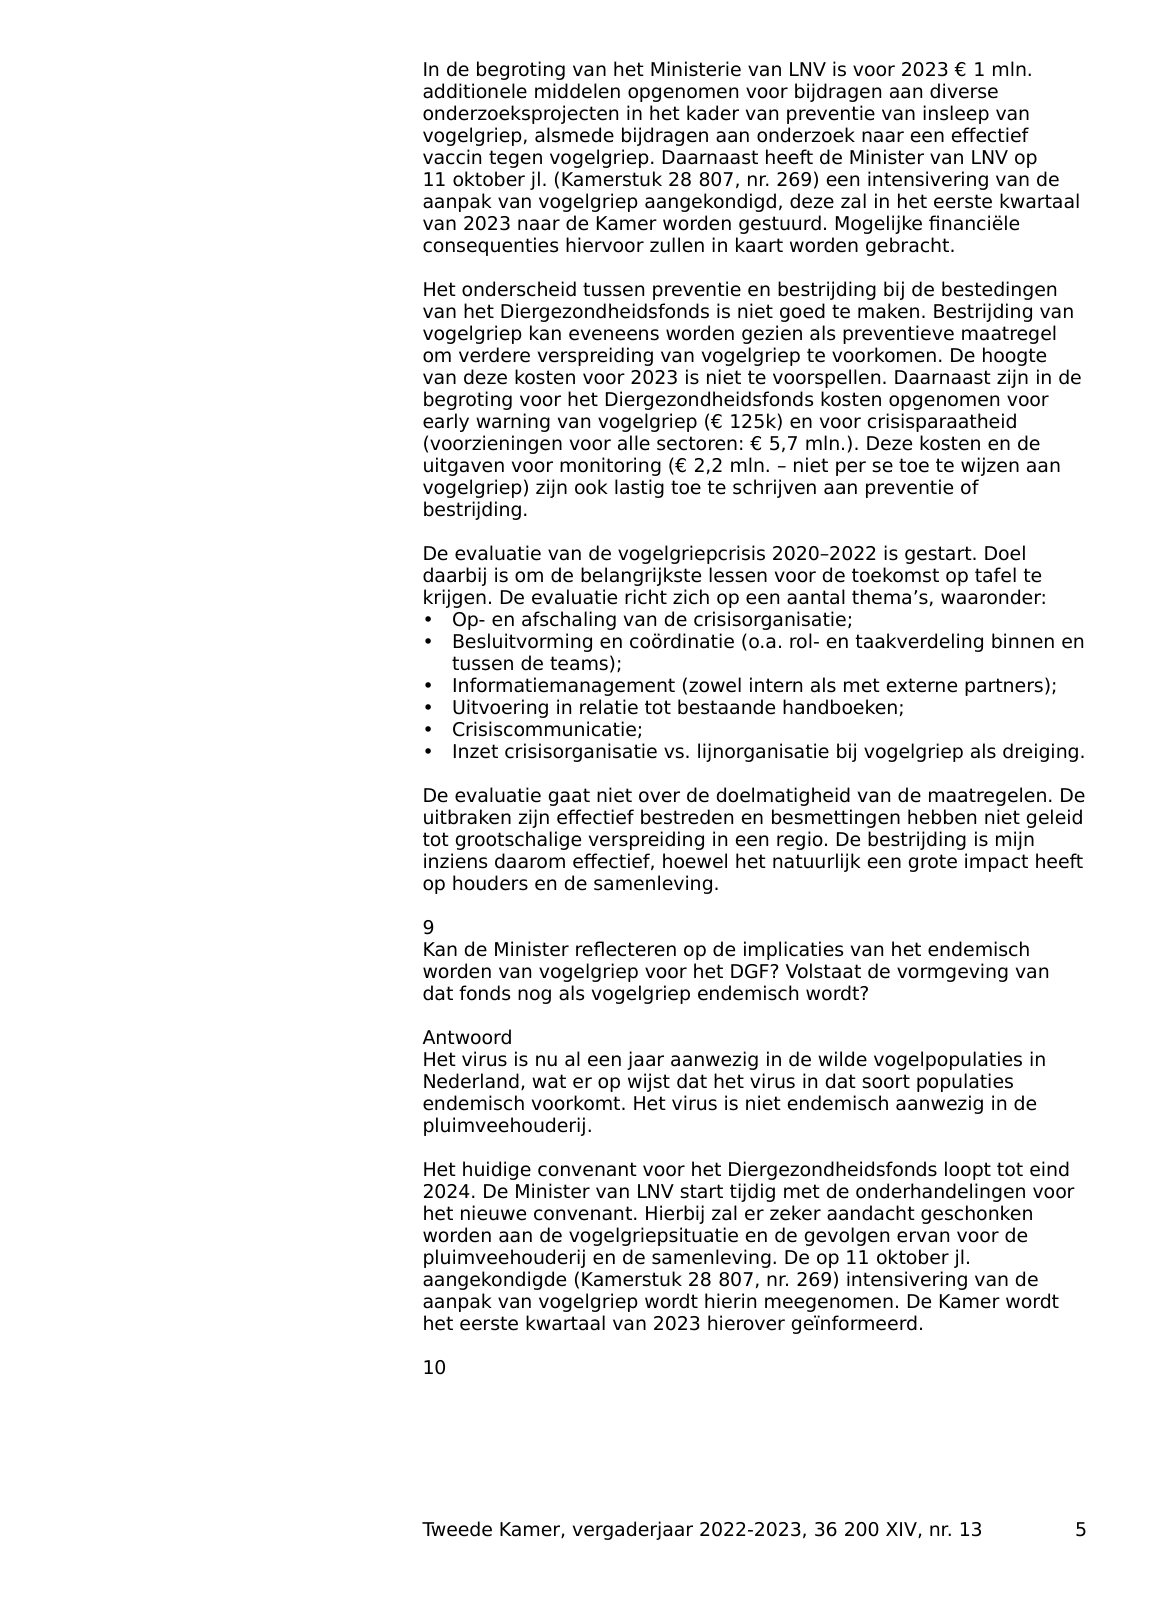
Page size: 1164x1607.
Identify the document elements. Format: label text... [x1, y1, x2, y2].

text • Uitvoering in relatie tot bestaande handboeken; [422, 697, 1087, 719]
text 10 [422, 1357, 1087, 1379]
text De evaluatie gaat niet over de doelmatigheid van de maatregelen. De uitbraken zijn effectief bestreden en besmettingen hebben niet geleid tot grootschalige verspreiding in een regio. De bestrijding is mijn inziens daarom effectief, hoewel het natuurlijk een grote impact heeft op houders en de samenleving. [422, 785, 1087, 895]
text • Informatiemanagement (zowel intern als met externe partners); [422, 675, 1087, 697]
text 9 [422, 917, 1087, 939]
text • Crisiscommunicatie; [422, 719, 1087, 741]
text • Op- en afschaling van de crisisorganisatie; [422, 609, 1087, 631]
text • Besluitvorming en coördinatie (o.a. rol- en taakverdeling binnen en tussen de teams); [422, 631, 1087, 675]
text Het onderscheid tussen preventie en bestrijding bij de bestedingen van het Diergezondheidsfonds is niet goed te maken. Bestrijding van vogelgriep kan eveneens worden gezien als preventieve maatregel om verdere verspreiding van vogelgriep te voorkomen. De hoogte van deze kosten voor 2023 is niet te voorspellen. Daarnaast zijn in de begroting voor het Diergezondheidsfonds kosten opgenomen voor early warning van vogelgriep (€ 125k) en voor crisisparaatheid (voorzieningen voor alle sectoren: € 5,7 mln.). Deze kosten en de uitgaven voor monitoring (€ 2,2 mln. – niet per se toe te wijzen aan vogelgriep) zijn ook lastig toe te schrijven aan preventie of bestrijding. [422, 279, 1087, 521]
text Antwoord [422, 1027, 1087, 1049]
text De evaluatie van de vogelgriepcrisis 2020–2022 is gestart. Doel daarbij is om de belangrijkste lessen voor de toekomst op tafel te krijgen. De evaluatie richt zich op een aantal thema’s, waaronder: [422, 543, 1087, 609]
text Kan de Minister reflecteren op de implicaties van het endemisch worden van vogelgriep voor het DGF? Volstaat de vormgeving van dat fonds nog als vogelgriep endemisch wordt? [422, 939, 1087, 1005]
text Het virus is nu al een jaar aanwezig in de wilde vogelpopulaties in Nederland, wat er op wijst dat het virus in dat soort populaties endemisch voorkomt. Het virus is niet endemisch aanwezig in de pluimveehouderij. [422, 1049, 1087, 1137]
text Het huidige convenant voor het Diergezondheidsfonds loopt tot eind 2024. De Minister van LNV start tijdig met de onderhandelingen voor het nieuwe convenant. Hierbij zal er zeker aandacht geschonken worden aan de vogelgriepsituatie en de gevolgen ervan voor de pluimveehouderij en de samenleving. De op 11 oktober jl. aangekondigde (Kamerstuk 28 807, nr. 269) intensivering van de aanpak van vogelgriep wordt hierin meegenomen. De Kamer wordt het eerste kwartaal van 2023 hierover geïnformeerd. [422, 1159, 1087, 1335]
text • Inzet crisisorganisatie vs. lijnorganisatie bij vogelgriep als dreiging. [422, 741, 1087, 763]
text In de begroting van het Ministerie van LNV is voor 2023 € 1 mln. additionele middelen opgenomen voor bijdragen aan diverse onderzoeksprojecten in het kader van preventie van insleep van vogelgriep, alsmede bijdragen aan onderzoek naar een effectief vaccin tegen vogelgriep. Daarnaast heeft de Minister van LNV op 11 oktober jl. (Kamerstuk 28 807, nr. 269) een intensivering van de aanpak van vogelgriep aangekondigd, deze zal in het eerste kwartaal van 2023 naar de Kamer worden gestuurd. Mogelijke financiële consequenties hiervoor zullen in kaart worden gebracht. [422, 59, 1087, 257]
